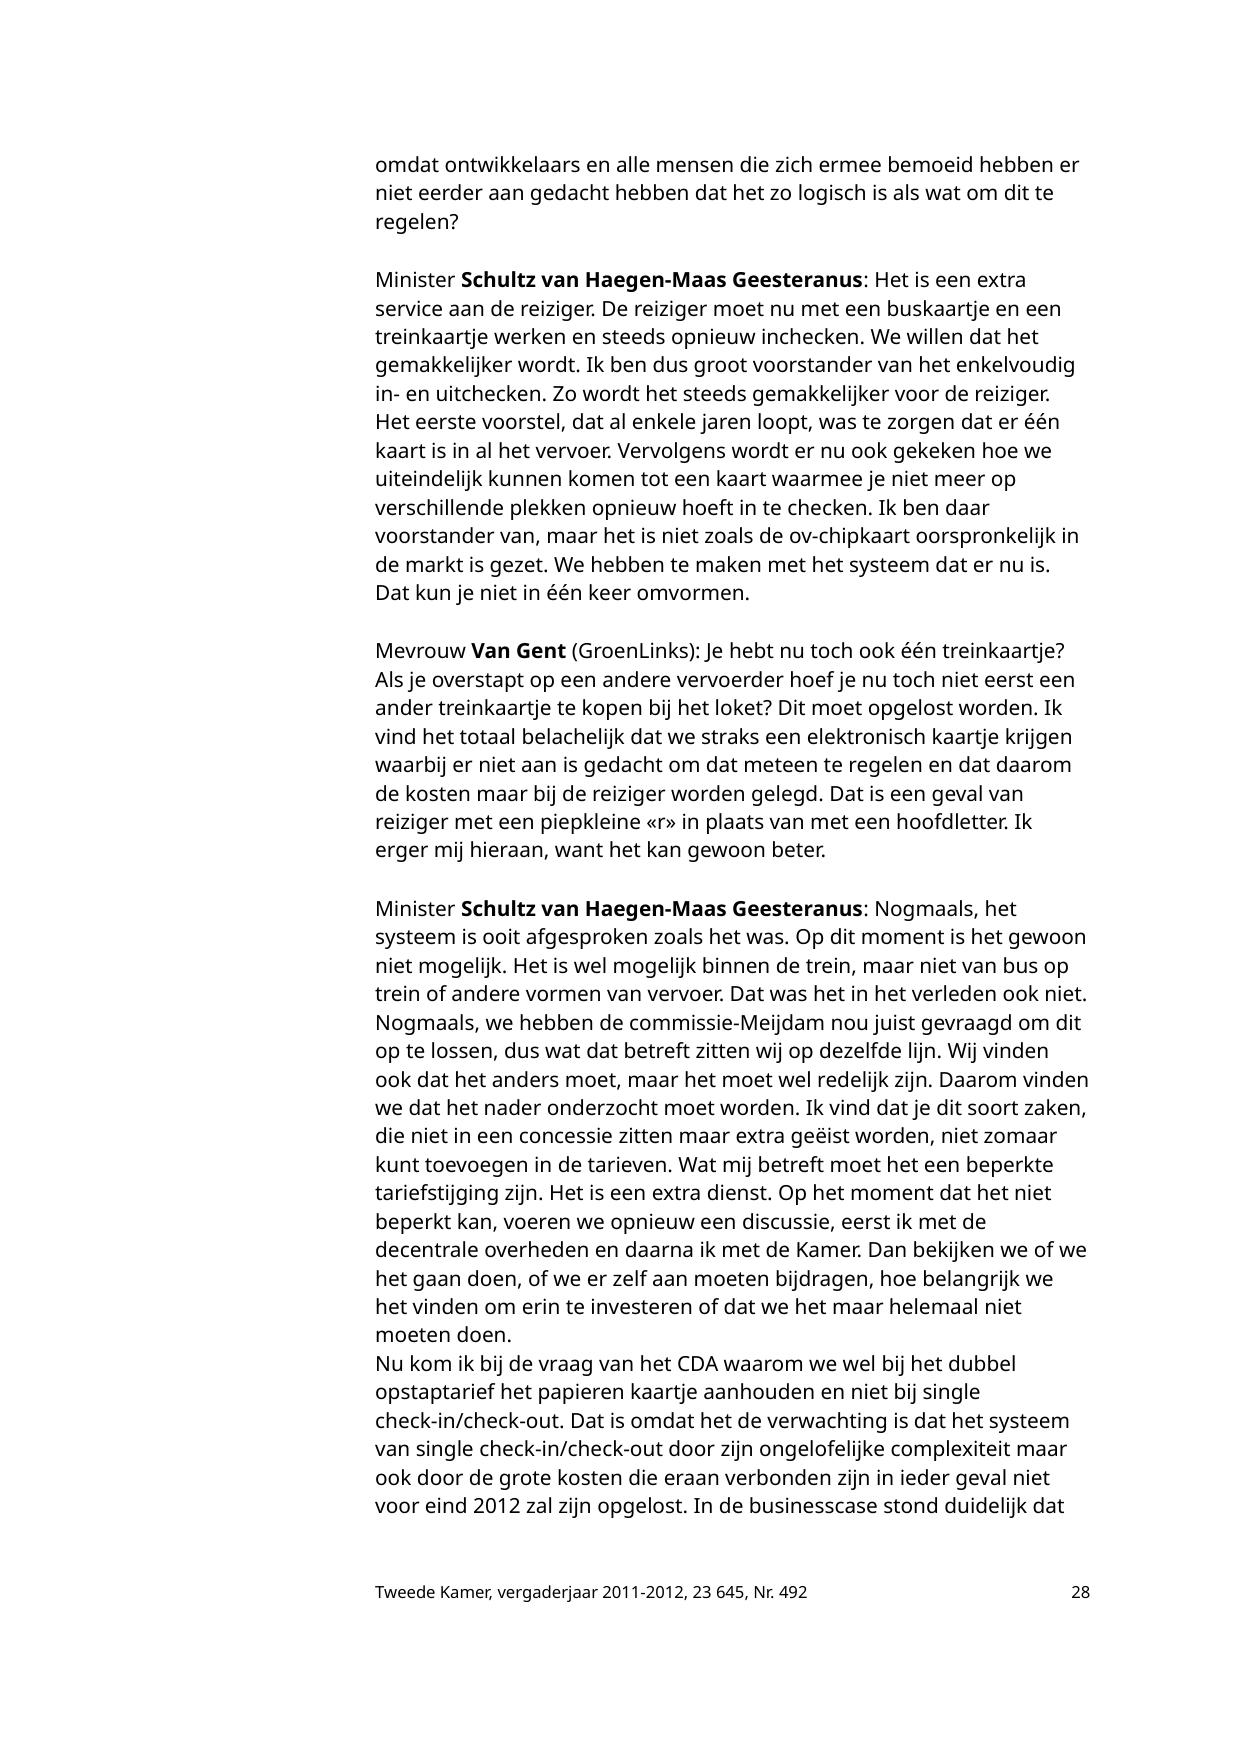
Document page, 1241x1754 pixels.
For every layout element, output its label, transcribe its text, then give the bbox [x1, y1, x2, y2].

text Minister Schultz van Haegen-Maas Geesteranus: Het is een extra service aan de reiziger. De reiziger moet nu met een buskaartje en een treinkaartje werken en steeds opnieuw inchecken. We willen dat het gemakkelijker wordt. Ik ben dus groot voorstander van het enkelvoudig in- en uitchecken. Zo wordt het steeds gemakkelijker voor de reiziger. Het eerste voorstel, dat al enkele jaren loopt, was te zorgen dat er één kaart is in al het vervoer. Vervolgens wordt er nu ook gekeken hoe we uiteindelijk kunnen komen tot een kaart waarmee je niet meer op verschillende plekken opnieuw hoeft in te checken. Ik ben daar voorstander van, maar het is niet zoals de ov-chipkaart oorspronkelijk in de markt is gezet. We hebben te maken met het systeem dat er nu is. Dat kun je niet in één keer omvormen. [375, 265, 1090, 607]
text Nu kom ik bij de vraag van het CDA waarom we wel bij het dubbel opstaptarief het papieren kaartje aanhouden en niet bij single check-in/check-out. Dat is omdat het de verwachting is dat het systeem van single check-in/check-out door zijn ongelofelijke complexiteit maar ook door de grote kosten die eraan verbonden zijn in ieder geval niet voor eind 2012 zal zijn opgelost. In de businesscase stond duidelijk dat [375, 1349, 1090, 1520]
text Minister Schultz van Haegen-Maas Geesteranus: Nogmaals, het systeem is ooit afgesproken zoals het was. Op dit moment is het gewoon niet mogelijk. Het is wel mogelijk binnen de trein, maar niet van bus op trein of andere vormen van vervoer. Dat was het in het verleden ook niet. Nogmaals, we hebben de commissie-Meijdam nou juist gevraagd om dit op te lossen, dus wat dat betreft zitten wij op dezelfde lijn. Wij vinden ook dat het anders moet, maar het moet wel redelijk zijn. Daarom vinden we dat het nader onderzocht moet worden. Ik vind dat je dit soort zaken, die niet in een concessie zitten maar extra geëist worden, niet zomaar kunt toevoegen in de tarieven. Wat mij betreft moet het een beperkte tariefstijging zijn. Het is een extra dienst. Op het moment dat het niet beperkt kan, voeren we opnieuw een discussie, eerst ik met de decentrale overheden en daarna ik met de Kamer. Dan bekijken we of we het gaan doen, of we er zelf aan moeten bijdragen, hoe belangrijk we het vinden om erin te investeren of dat we het maar helemaal niet moeten doen. [375, 894, 1090, 1349]
text omdat ontwikkelaars en alle mensen die zich ermee bemoeid hebben er niet eerder aan gedacht hebben dat het zo logisch is als wat om dit te regelen? [375, 150, 1090, 235]
text Mevrouw Van Gent (GroenLinks): Je hebt nu toch ook één treinkaartje? Als je overstapt op een andere vervoerder hoef je nu toch niet eerst een ander treinkaartje te kopen bij het loket? Dit moet opgelost worden. Ik vind het totaal belachelijk dat we straks een elektronisch kaartje krijgen waarbij er niet aan is gedacht om dat meteen te regelen en dat daarom de kosten maar bij de reiziger worden gelegd. Dat is een geval van reiziger met een piepkleine «r» in plaats van met een hoofdletter. Ik erger mij hieraan, want het kan gewoon beter. [375, 637, 1090, 864]
